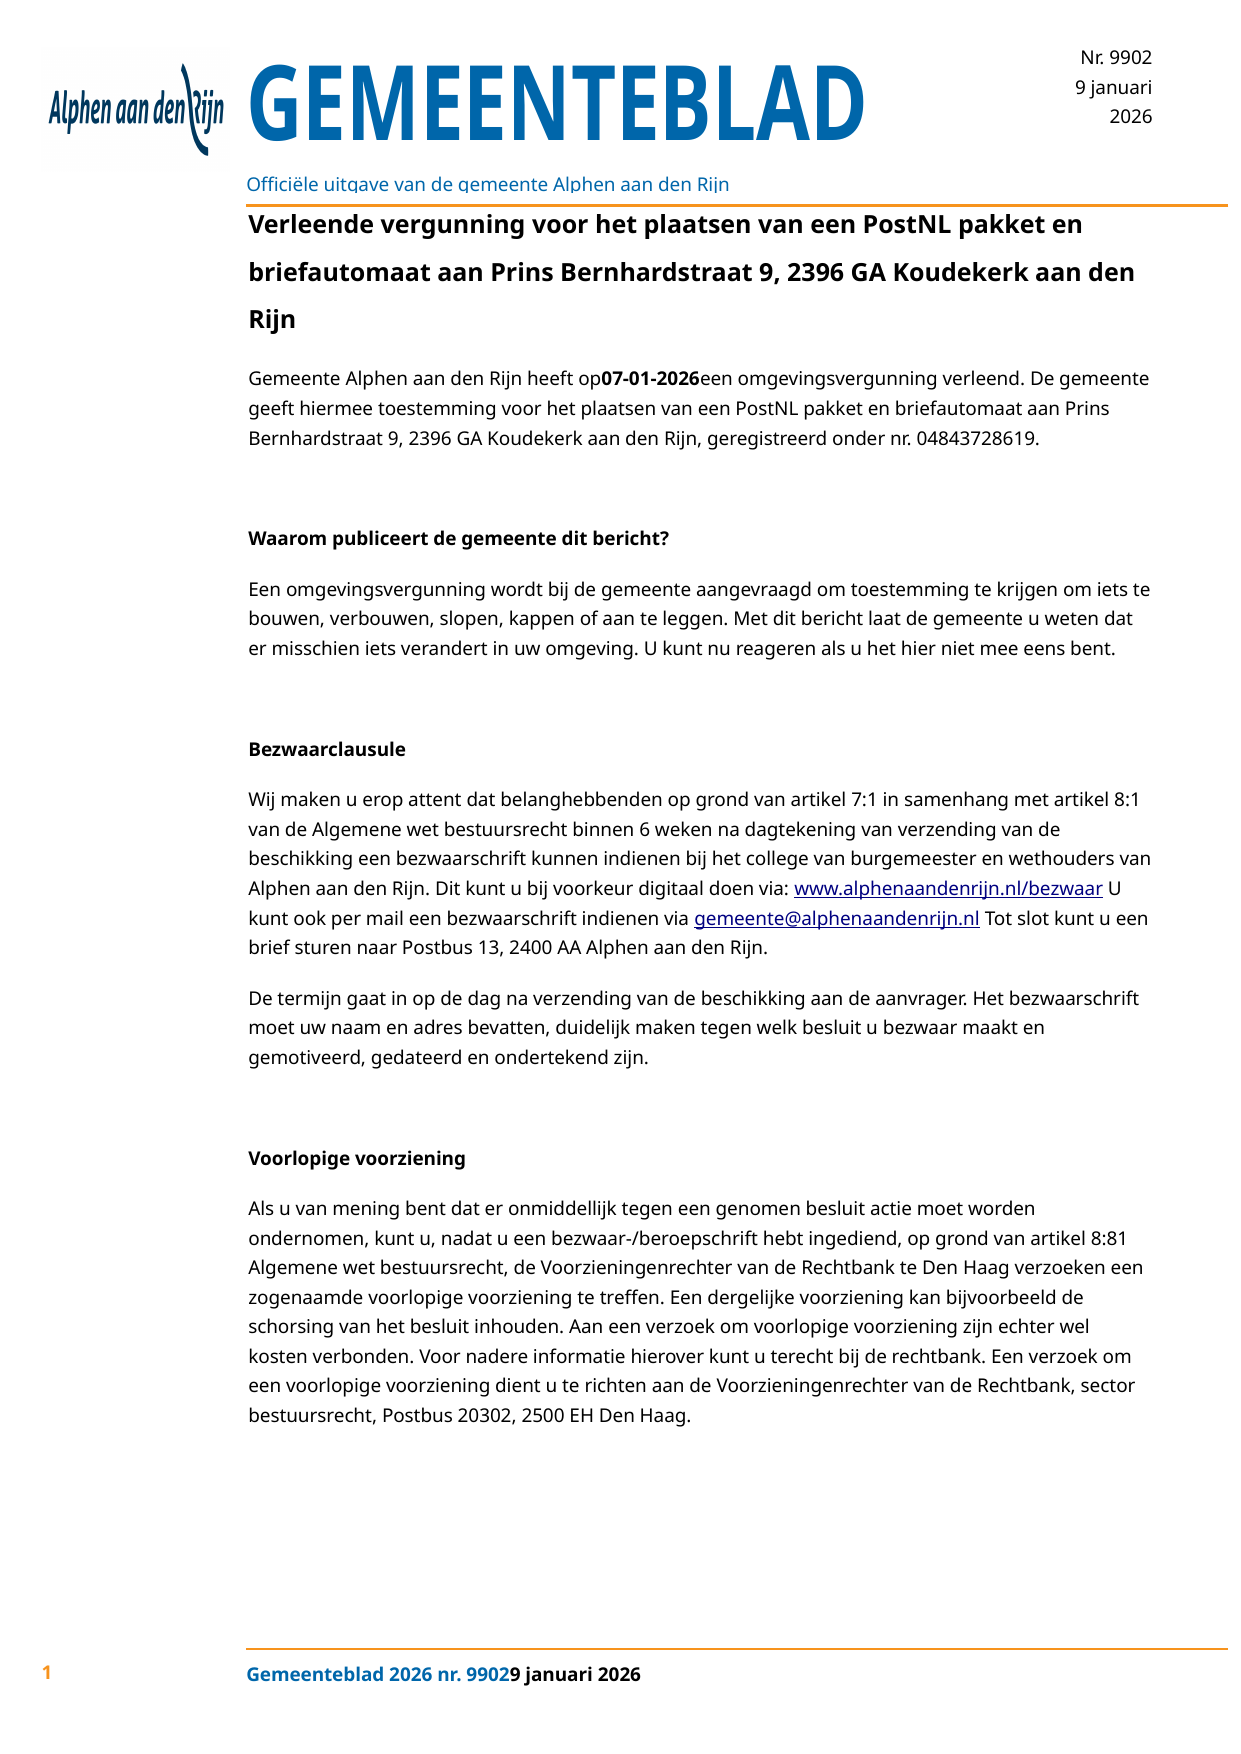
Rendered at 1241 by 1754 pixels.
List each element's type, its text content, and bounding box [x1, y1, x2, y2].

text Gemeente Alphen aan den Rijn heeft op07-01-2026een omgevingsvergunning verleend. De gemeente geeft hiermee toestemming voor het plaatsen van een PostNL pakket en briefautomaat aan Prins Bernhardstraat 9, 2396 GA Koudekerk aan den Rijn, geregistreerd onder nr. 04843728619. [248, 366, 1152, 450]
text Verleende vergunning voor het plaatsen van een PostNL pakket en briefautomaat aan Prins Bernhardstraat 9, 2396 GA Koudekerk aan den Rijn [248, 207, 1152, 336]
text Waarom publiceert de gemeente dit bericht? [248, 526, 1152, 551]
text Een omgevingsvergunning wordt bij de gemeente aangevraagd om toestemming te krijgen om iets te bouwen, verbouwen, slopen, kappen of aan te leggen. Met dit bericht laat de gemeente u weten dat er misschien iets verandert in uw omgeving. U kunt nu reageren als u het hier niet mee eens bent. [248, 576, 1152, 661]
text Bezwaarclausule [248, 736, 1152, 762]
text Wij maken u erop attent dat belanghebbenden op grond van artikel 7:1 in samenhang met artikel 8:1 van de Algemene wet bestuursrecht binnen 6 weken na dagtekening van verzending van de beschikking een bezwaarschrift kunnen indienen bij het college van burgemeester en wethouders van Alphen aan den Rijn. Dit kunt u bij voorkeur digitaal doen via: www.alphenaandenrijn.nl/bezwaar U kunt ook per mail een bezwaarschrift indienen via gemeente@alphenaandenrijn.nl Tot slot kunt u een brief sturen naar Postbus 13, 2400 AA Alphen aan den Rijn. [248, 786, 1152, 960]
text De termijn gaat in op de dag na verzending van de beschikking aan de aanvrager. Het bezwaarschrift moet uw naam en adres bevatten, duidelijk maken tegen welk besluit u bezwaar maakt en gemotiveerd, gedateerd en ondertekend zijn. [248, 985, 1152, 1069]
text Als u van mening bent dat er onmiddellijk tegen een genomen besluit actie moet worden ondernomen, kunt u, nadat u een bezwaar-/beroepschrift hebt ingediend, op grond van artikel 8:81 Algemene wet bestuursrecht, de Voorzieningenrechter van de Rechtbank te Den Haag verzoeken een zogenaamde voorlopige voorziening te treffen. Een dergelijke voorziening kan bijvoorbeeld de schorsing van het besluit inhouden. Aan een verzoek om voorlopige voorziening zijn echter wel kosten verbonden. Voor nadere informatie hierover kunt u terecht bij de rechtbank. Een verzoek om een voorlopige voorziening dient u te richten aan de Voorzieningenrechter van de Rechtbank, sector bestuursrecht, Postbus 20302, 2500 EH Den Haag. [248, 1195, 1152, 1428]
text Voorlopige voorziening [248, 1145, 1152, 1170]
picture [41, 47, 231, 172]
